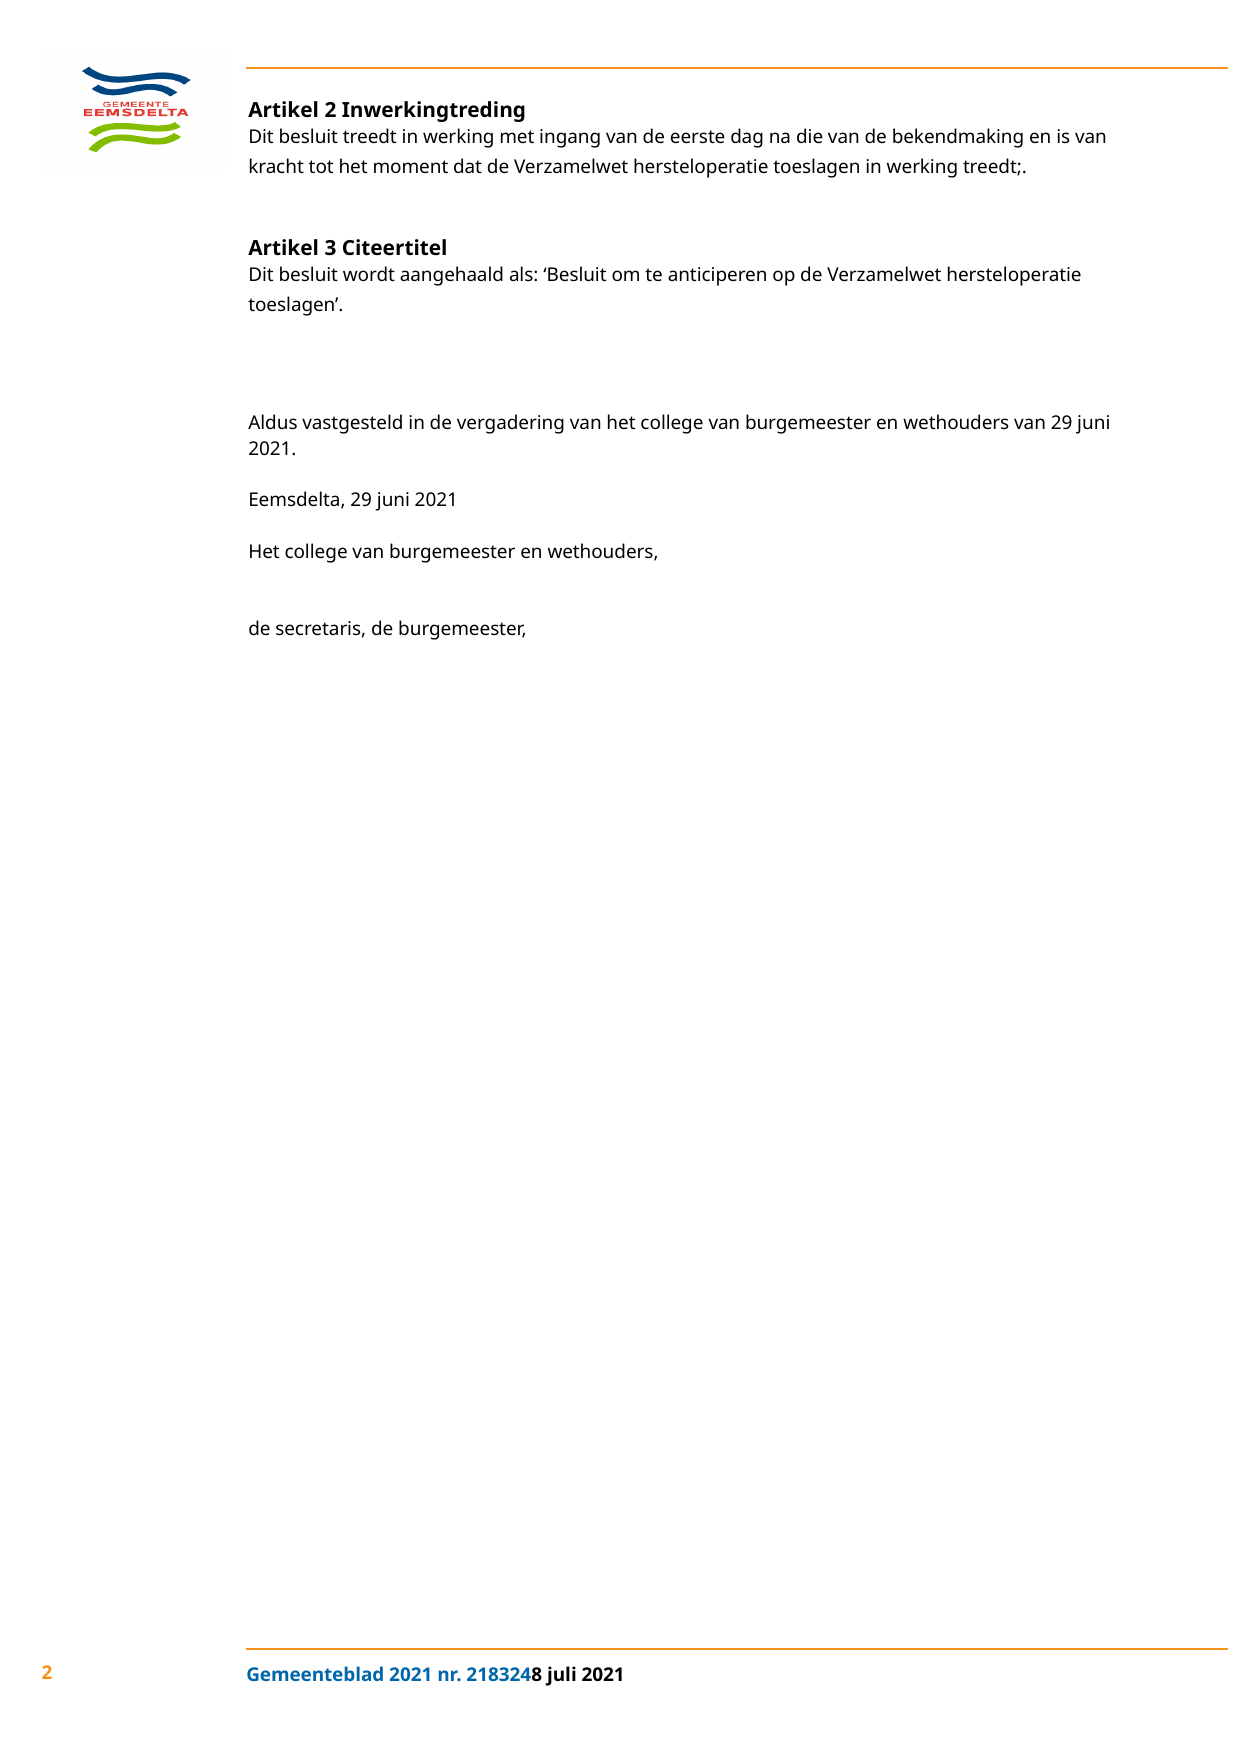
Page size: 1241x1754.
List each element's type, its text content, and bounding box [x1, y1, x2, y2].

text Dit besluit treedt in werking met ingang van de eerste dag na die van de bekendmaking en is van kracht tot het moment dat de Verzamelwet hersteloperatie toeslagen in werking treedt;. [248, 123, 1152, 178]
text Eemsdelta, 29 juni 2021 [248, 486, 1152, 512]
text Artikel 3 Citeertitel [248, 233, 1152, 261]
picture [41, 47, 231, 172]
text Artikel 2 Inwerkingtreding [248, 95, 1152, 123]
text Dit besluit wordt aangehaald als: ‘Besluit om te anticiperen op de Verzamelwet hersteloperatie toeslagen’. [248, 261, 1152, 317]
text Aldus vastgesteld in de vergadering van het college van burgemeester en wethouders van 29 juni 2021. [248, 409, 1152, 461]
text Het college van burgemeester en wethouders, [248, 538, 1152, 563]
text de secretaris, de burgemeester, [248, 615, 1152, 641]
